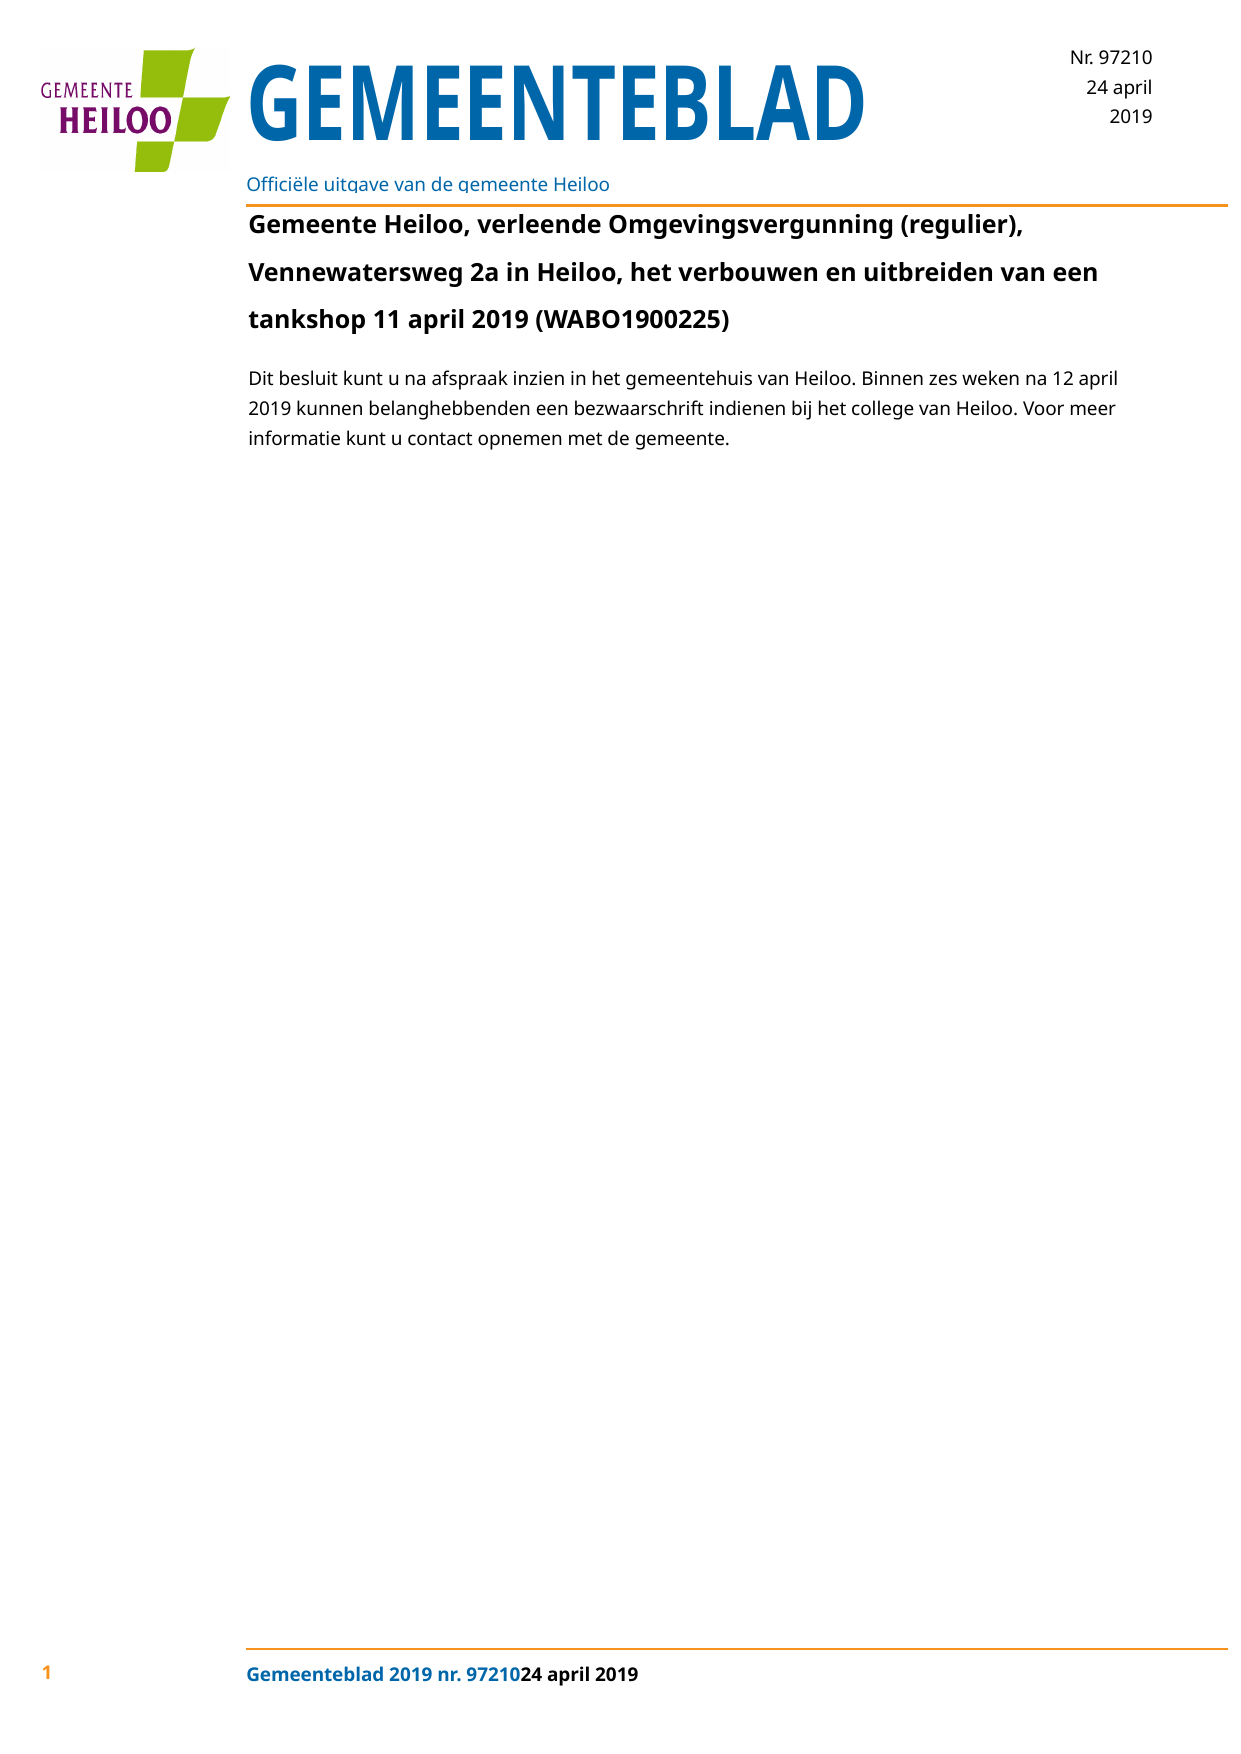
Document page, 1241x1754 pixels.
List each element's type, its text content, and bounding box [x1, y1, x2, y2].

picture [41, 47, 231, 172]
text Dit besluit kunt u na afspraak inzien in het gemeentehuis van Heiloo. Binnen zes weken na 12 april 2019 kunnen belanghebbenden een bezwaarschrift indienen bij het college van Heiloo. Voor meer informatie kunt u contact opnemen met de gemeente. [248, 366, 1152, 450]
text Gemeente Heiloo, verleende Omgevingsvergunning (regulier), Vennewatersweg 2a in Heiloo, het verbouwen en uitbreiden van een tankshop 11 april 2019 (WABO1900225) [248, 207, 1152, 336]
